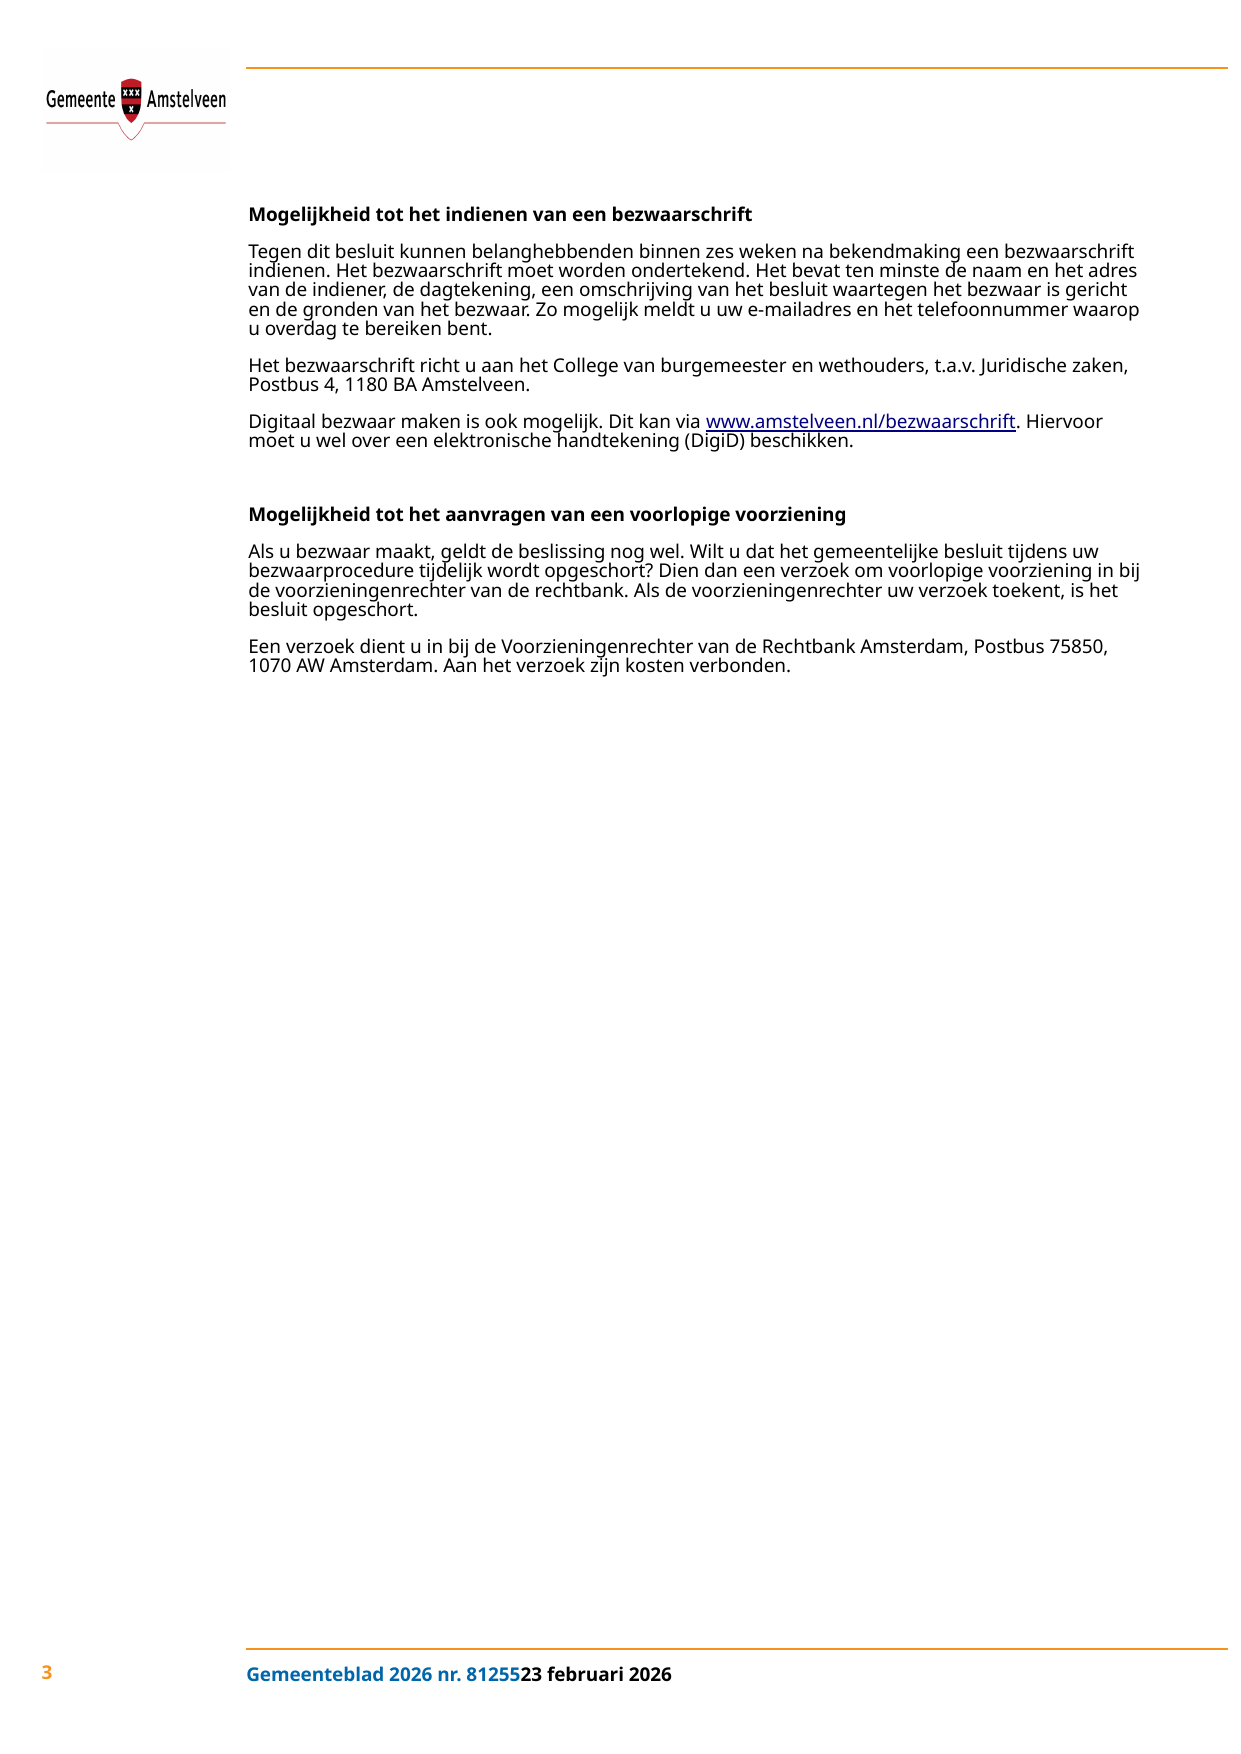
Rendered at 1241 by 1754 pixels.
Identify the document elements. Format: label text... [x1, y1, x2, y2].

text Digitaal bezwaar maken is ook mogelijk. Dit kan via www.amstelveen.nl/bezwaarschrift. Hiervoor moet u wel over een elektronische handtekening (DigiD) beschikken. [248, 413, 1152, 452]
text Mogelijkheid tot het aanvragen van een voorlopige voorziening [248, 506, 1152, 526]
text Een verzoek dient u in bij de Voorzieningenrechter van de Rechtbank Amsterdam, Postbus 75850, 1070 AW Amsterdam. Aan het verzoek zijn kosten verbonden. [248, 638, 1152, 677]
text Tegen dit besluit kunnen belanghebbenden binnen zes weken na bekendmaking een bezwaarschrift indienen. Het bezwaarschrift moet worden ondertekend. Het bevat ten minste de naam en het adres van de indiener, de dagtekening, een omschrijving van het besluit waartegen het bezwaar is gericht en de gronden van het bezwaar. Zo mogelijk meldt u uw e-mailadres en het telefoonnummer waarop u overdag te bereiken bent. [248, 243, 1152, 339]
picture [41, 47, 231, 172]
text Als u bezwaar maakt, geldt de beslissing nog wel. Wilt u dat het gemeentelijke besluit tijdens uw bezwaarprocedure tijdelijk wordt opgeschort? Dien dan een verzoek om voorlopige voorziening in bij de voorzieningenrechter van de rechtbank. Als de voorzieningenrechter uw verzoek toekent, is het besluit opgeschort. [248, 543, 1152, 620]
text Mogelijkheid tot het indienen van een bezwaarschrift [248, 206, 1152, 225]
text Het bezwaarschrift richt u aan het College van burgemeester en wethouders, t.a.v. Juridische zaken, Postbus 4, 1180 BA Amstelveen. [248, 357, 1152, 395]
